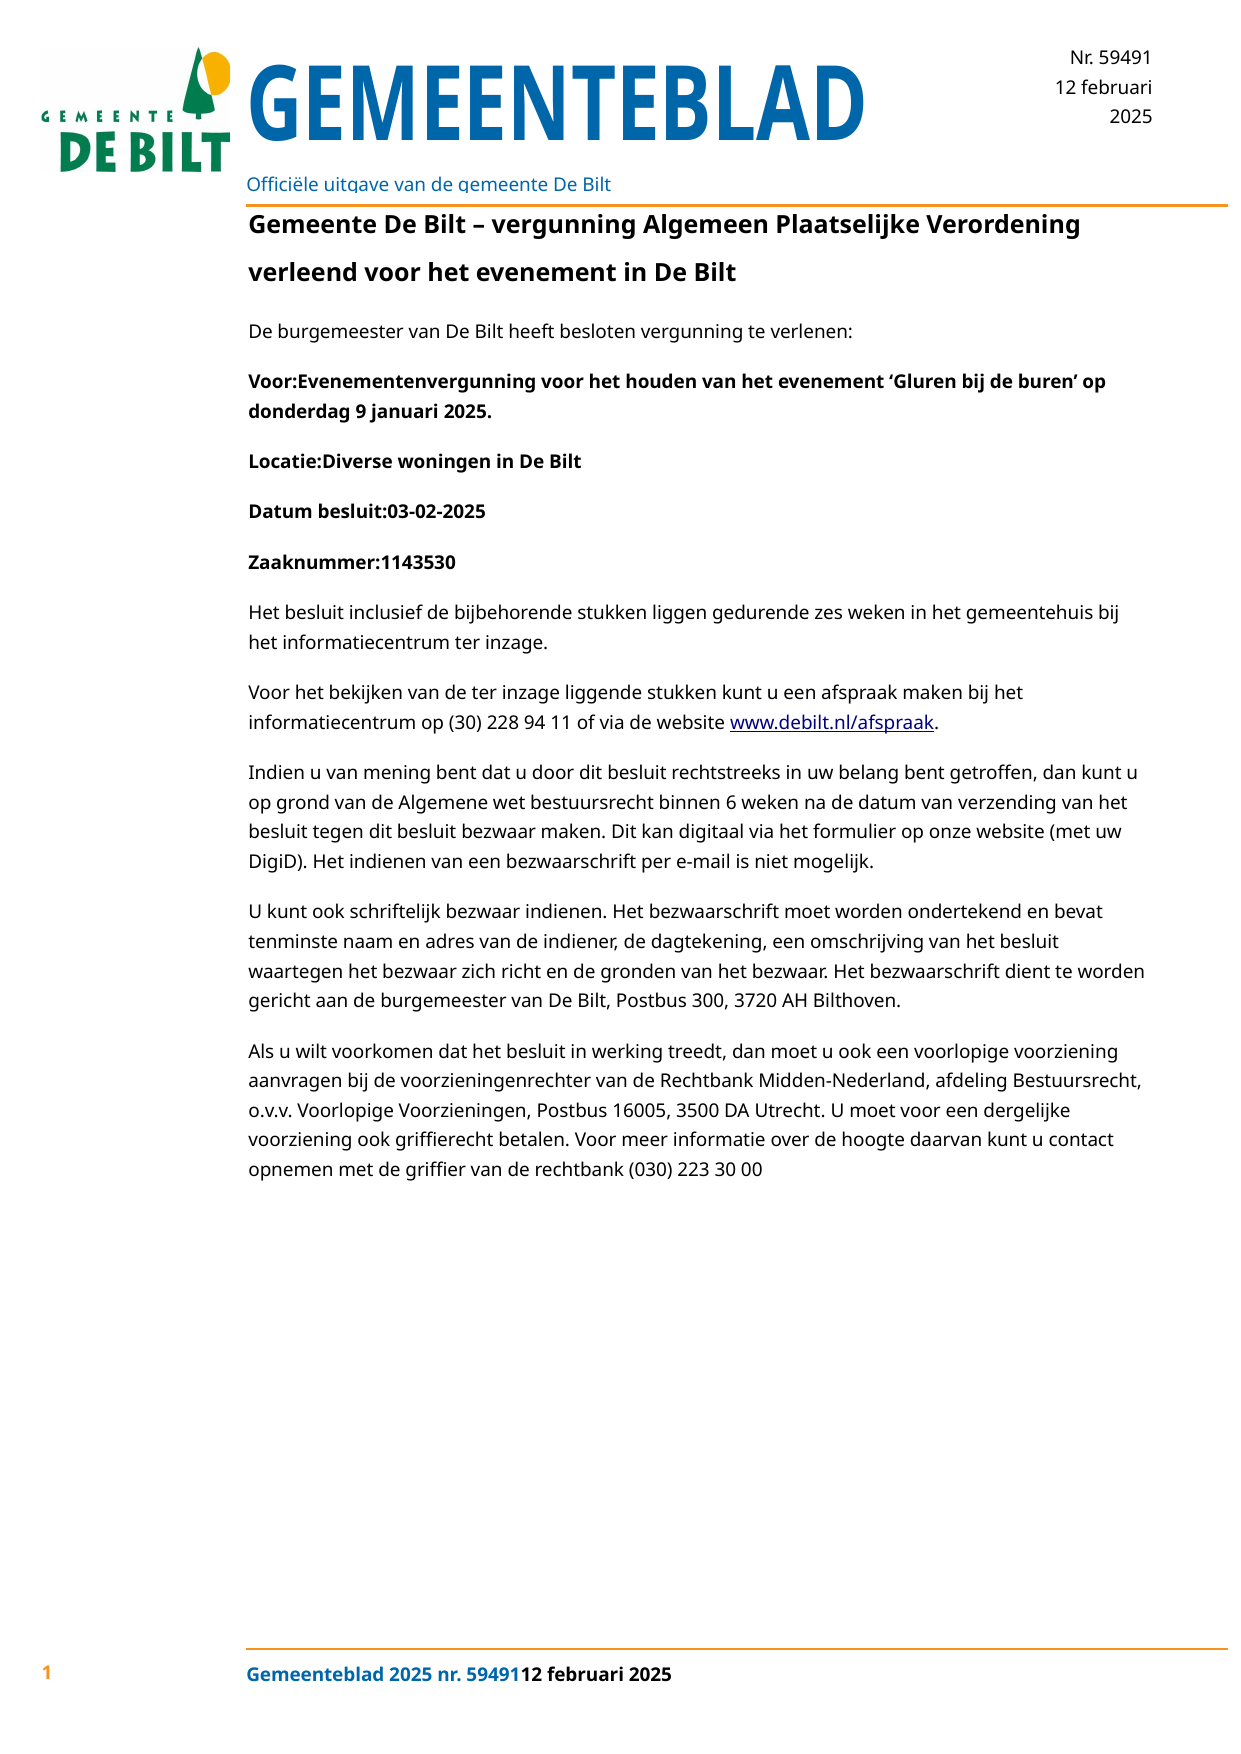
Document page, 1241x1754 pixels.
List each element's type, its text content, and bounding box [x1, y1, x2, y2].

text Indien u van mening bent dat u door dit besluit rechtstreeks in uw belang bent getroffen, dan kunt u op grond van de Algemene wet bestuursrecht binnen 6 weken na de datum van verzending van het besluit tegen dit besluit bezwaar maken. Dit kan digitaal via het formulier op onze website (met uw DigiD). Het indienen van een bezwaarschrift per e-mail is niet mogelijk. [248, 759, 1152, 874]
text Voor het bekijken van de ter inzage liggende stukken kunt u een afspraak maken bij het informatiecentrum op (30) 228 94 11 of via de website www.debilt.nl/afspraak. [248, 679, 1152, 735]
text Locatie:Diverse woningen in De Bilt [248, 448, 1152, 474]
text U kunt ook schriftelijk bezwaar indienen. Het bezwaarschrift moet worden ondertekend en bevat tenminste naam en adres van de indiener, de dagtekening, een omschrijving van het besluit waartegen het bezwaar zich richt en de gronden van het bezwaar. Het bezwaarschrift dient te worden gericht aan de burgemeester van De Bilt, Postbus 300, 3720 AH Bilthoven. [248, 899, 1152, 1013]
text De burgemeester van De Bilt heeft besloten vergunning te verlenen: [248, 318, 1152, 344]
text Datum besluit:03-02-2025 [248, 499, 1152, 524]
text Voor:Evenementenvergunning voor het houden van het evenement ‘Gluren bij de buren’ op donderdag 9 januari 2025. [248, 368, 1152, 424]
picture [41, 47, 231, 172]
text Gemeente De Bilt – vergunning Algemeen Plaatselijke Verordening verleend voor het evenement in De Bilt [248, 207, 1152, 288]
text Zaaknummer:1143530 [248, 549, 1152, 575]
text Als u wilt voorkomen dat het besluit in werking treedt, dan moet u ook een voorlopige voorziening aanvragen bij de voorzieningenrechter van de Rechtbank Midden-Nederland, afdeling Bestuursrecht, o.v.v. Voorlopige Voorzieningen, Postbus 16005, 3500 DA Utrecht. U moet voor een dergelijke voorziening ook griffierecht betalen. Voor meer informatie over de hoogte daarvan kunt u contact opnemen met de griffier van de rechtbank (030) 223 30 00 [248, 1038, 1152, 1182]
text Het besluit inclusief de bijbehorende stukken liggen gedurende zes weken in het gemeentehuis bij het informatiecentrum ter inzage. [248, 599, 1152, 655]
